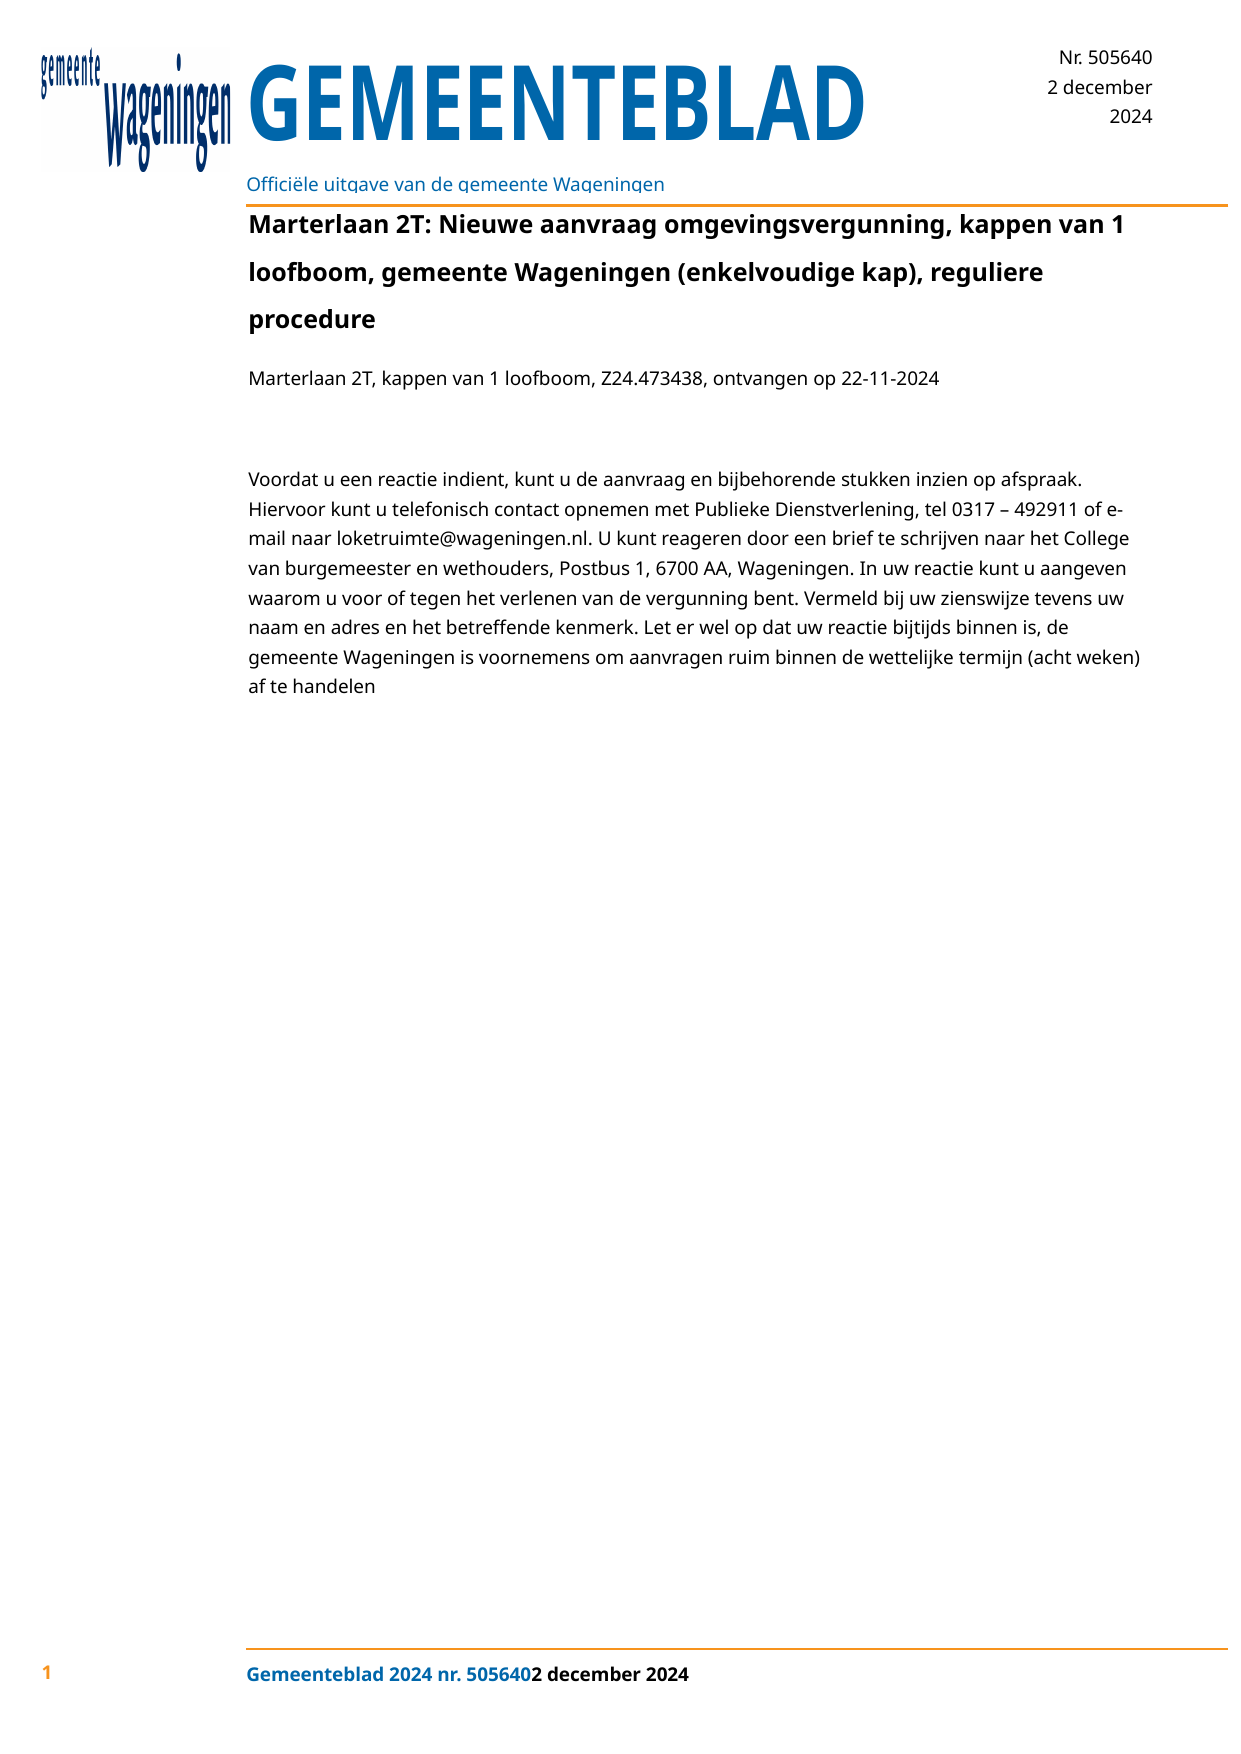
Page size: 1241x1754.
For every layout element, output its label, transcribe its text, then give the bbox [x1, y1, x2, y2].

text Marterlaan 2T, kappen van 1 loofboom, Z24.473438, ontvangen op 22-11-2024 [248, 366, 1152, 391]
text Marterlaan 2T: Nieuwe aanvraag omgevingsvergunning, kappen van 1 loofboom, gemeente Wageningen (enkelvoudige kap), reguliere procedure [248, 207, 1152, 336]
picture [41, 47, 231, 172]
text Voordat u een reactie indient, kunt u de aanvraag en bijbehorende stukken inzien op afspraak. Hiervoor kunt u telefonisch contact opnemen met Publieke Dienstverlening, tel 0317 – 492911 of e-mail naar loketruimte@wageningen.nl. U kunt reageren door een brief te schrijven naar het College van burgemeester en wethouders, Postbus 1, 6700 AA, Wageningen. In uw reactie kunt u aangeven waarom u voor of tegen het verlenen van de vergunning bent. Vermeld bij uw zienswijze tevens uw naam en adres en het betreffende kenmerk. Let er wel op dat uw reactie bijtijds binnen is, de gemeente Wageningen is voornemens om aanvragen ruim binnen de wettelijke termijn (acht weken) af te handelen [248, 466, 1152, 699]
